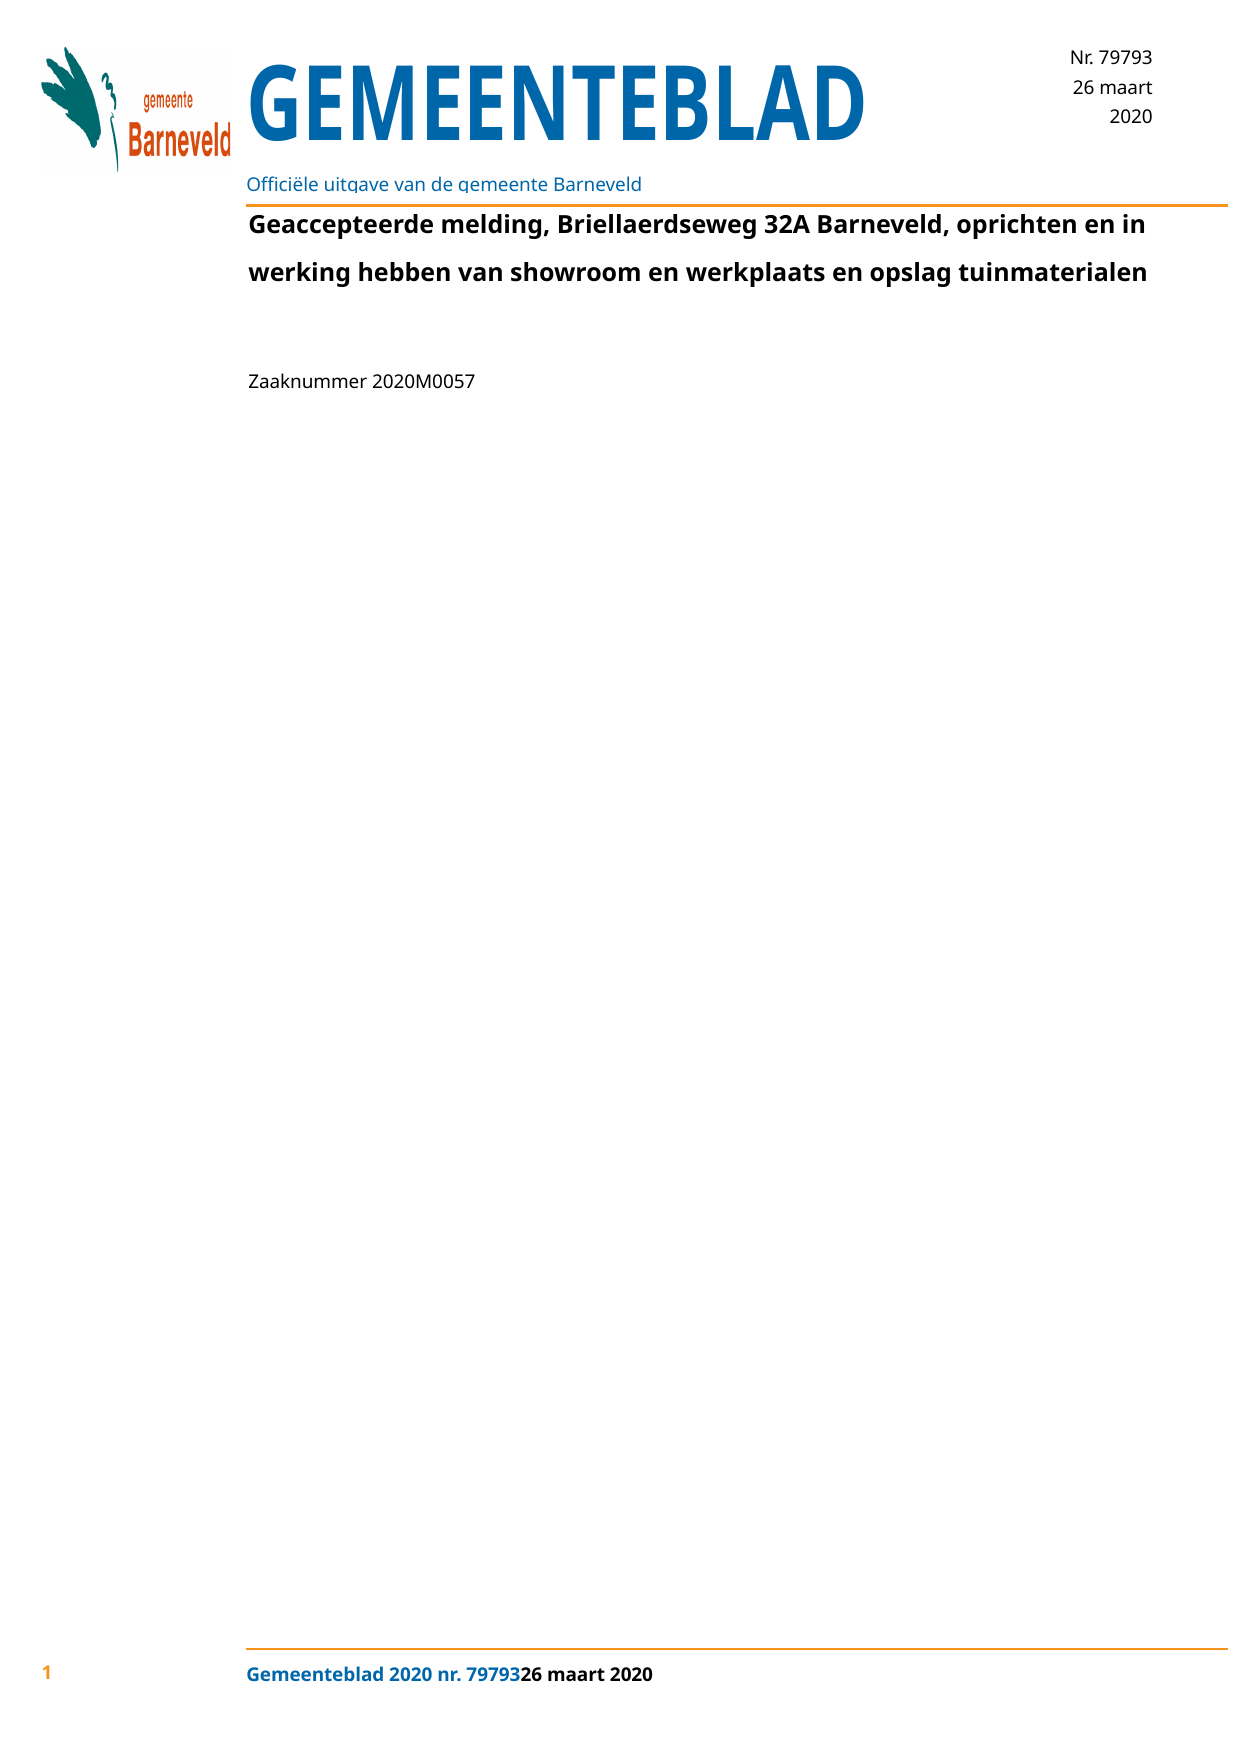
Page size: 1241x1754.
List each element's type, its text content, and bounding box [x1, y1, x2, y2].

text Zaaknummer 2020M0057 [248, 368, 1152, 394]
text Geaccepteerde melding, Briellaerdseweg 32A Barneveld, oprichten en in werking hebben van showroom en werkplaats en opslag tuinmaterialen [248, 207, 1152, 288]
picture [41, 47, 231, 172]
